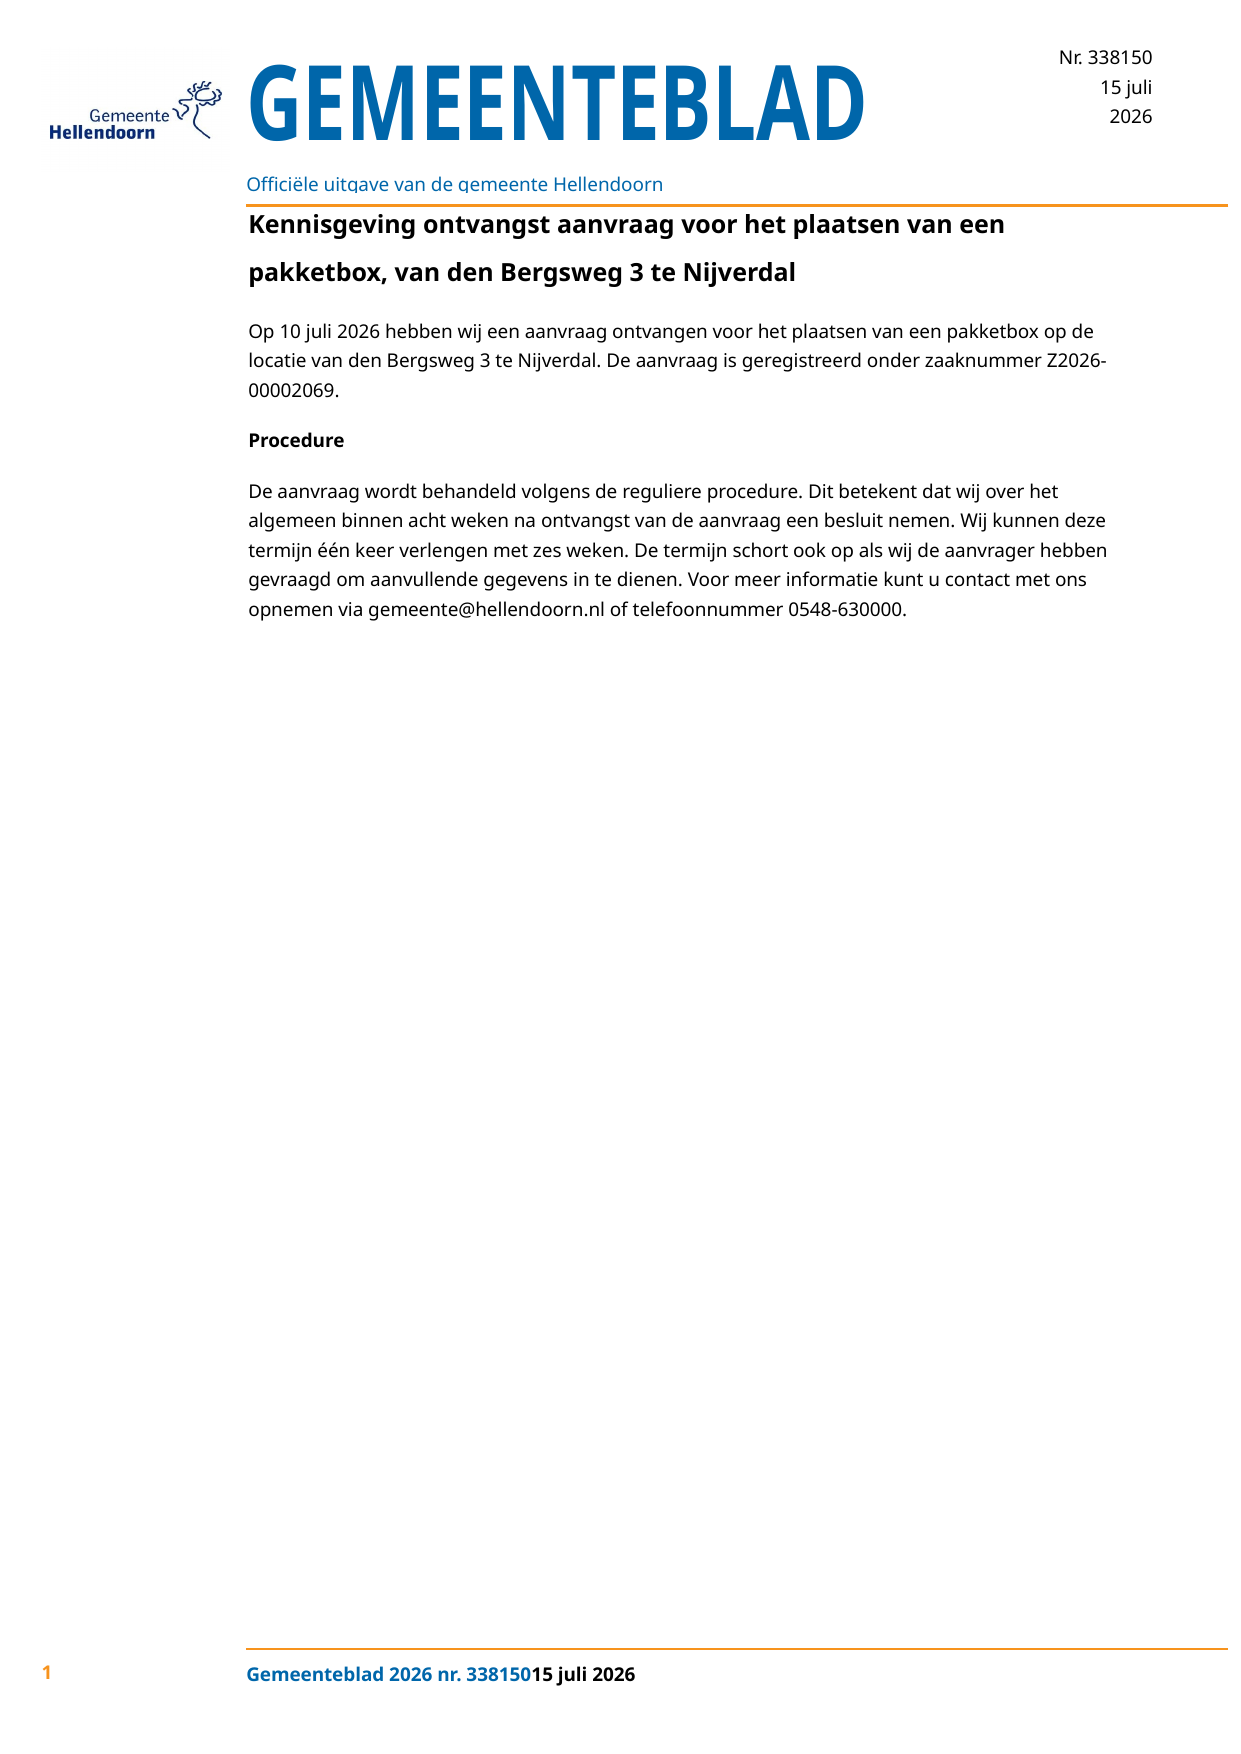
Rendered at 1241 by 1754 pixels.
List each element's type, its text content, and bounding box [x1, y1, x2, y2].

text Op 10 juli 2026 hebben wij een aanvraag ontvangen voor het plaatsen van een pakketbox op de locatie van den Bergsweg 3 te Nijverdal. De aanvraag is geregistreerd onder zaaknummer Z2026-00002069. [248, 318, 1152, 403]
text De aanvraag wordt behandeld volgens de reguliere procedure. Dit betekent dat wij over het algemeen binnen acht weken na ontvangst van de aanvraag een besluit nemen. Wij kunnen deze termijn één keer verlengen met zes weken. De termijn schort ook op als wij de aanvrager hebben gevraagd om aanvullende gegevens in te dienen. Voor meer informatie kunt u contact met ons opnemen via gemeente@hellendoorn.nl of telefoonnummer 0548-630000. [248, 478, 1152, 622]
text Kennisgeving ontvangst aanvraag voor het plaatsen van een pakketbox, van den Bergsweg 3 te Nijverdal [248, 207, 1152, 288]
text Procedure [248, 427, 1152, 453]
picture [41, 47, 231, 172]
